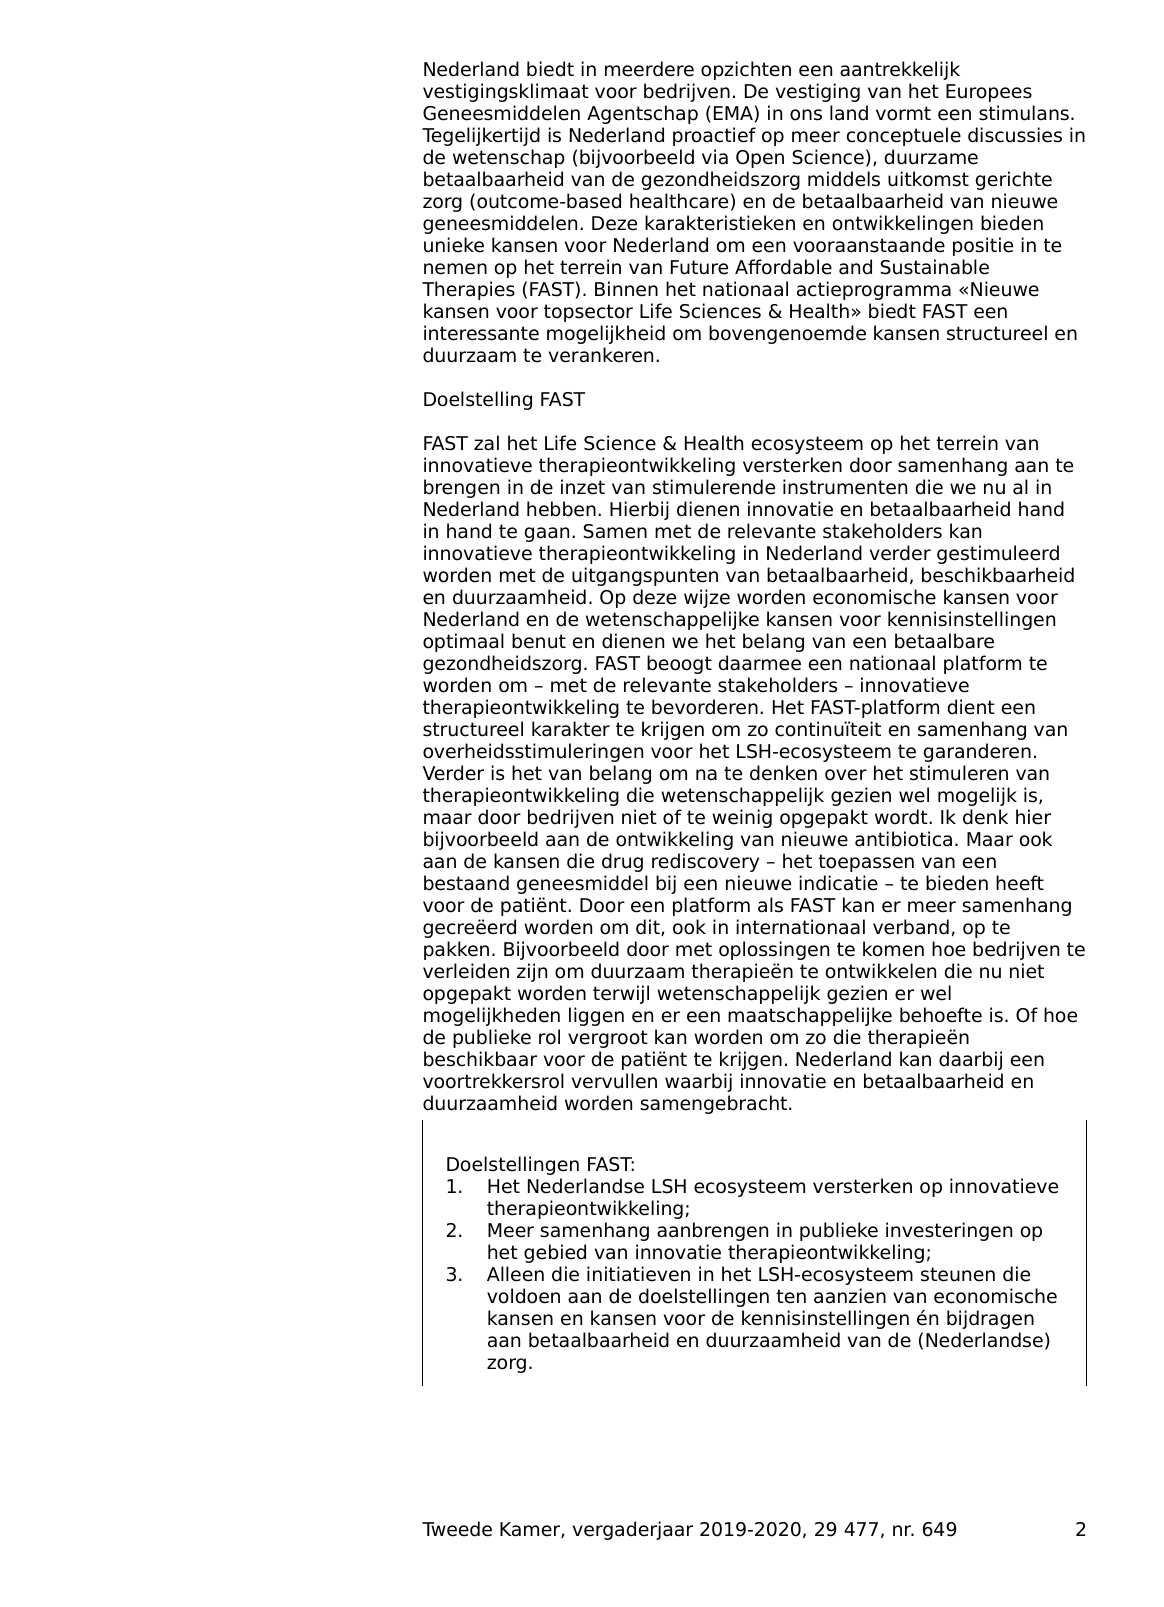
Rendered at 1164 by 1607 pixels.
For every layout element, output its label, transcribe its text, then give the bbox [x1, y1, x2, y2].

text FAST zal het Life Science & Health ecosysteem op het terrein van innovatieve therapieontwikkeling versterken door samenhang aan te brengen in de inzet van stimulerende instrumenten die we nu al in Nederland hebben. Hierbij dienen innovatie en betaalbaarheid hand in hand te gaan. Samen met de relevante stakeholders kan innovatieve therapieontwikkeling in Nederland verder gestimuleerd worden met de uitgangspunten van betaalbaarheid, beschikbaarheid en duurzaamheid. Op deze wijze worden economische kansen voor Nederland en de wetenschappelijke kansen voor kennisinstellingen optimaal benut en dienen we het belang van een betaalbare gezondheidszorg. FAST beoogt daarmee een nationaal platform te worden om – met de relevante stakeholders – innovatieve therapieontwikkeling te bevorderen. Het FAST-platform dient een structureel karakter te krijgen om zo continuïteit en samenhang van overheidsstimuleringen voor het LSH-ecosysteem te garanderen. Verder is het van belang om na te denken over het stimuleren van therapieontwikkeling die wetenschappelijk gezien wel mogelijk is, maar door bedrijven niet of te weinig opgepakt wordt. Ik denk hier bijvoorbeeld aan de ontwikkeling van nieuwe antibiotica. Maar ook aan de kansen die drug rediscovery – het toepassen van een bestaand geneesmiddel bij een nieuwe indicatie – te bieden heeft voor de patiënt. Door een platform als FAST kan er meer samenhang gecreëerd worden om dit, ook in internationaal verband, op te pakken. Bijvoorbeeld door met oplossingen te komen hoe bedrijven te verleiden zijn om duurzaam therapieën te ontwikkelen die nu niet opgepakt worden terwijl wetenschappelijk gezien er wel mogelijkheden liggen en er een maatschappelijke behoefte is. Of hoe de publieke rol vergroot kan worden om zo die therapieën beschikbaar voor de patiënt te krijgen. Nederland kan daarbij een voortrekkersrol vervullen waarbij innovatie en betaalbaarheid en duurzaamheid worden samengebracht. [422, 433, 1087, 1114]
subtitle Doelstelling FAST [422, 389, 1087, 411]
table_header Doelstellingen FAST: 1. Het Nederlandse LSH ecosysteem versterken op innovatieve therapieontwikkeling; 2. Meer samenhang aanbrengen in publieke investeringen op het gebied van innovatie therapieontwikkeling; 3. Alleen die initiatieven in het LSH-ecosysteem steunen die voldoen aan de doelstellingen ten aanzien van economische kansen en kansen voor de kennisinstellingen én bijdragen aan betaalbaarheid en duurzaamheid van de (Nederlandse) zorg. [423, 1120, 1086, 1386]
text Nederland biedt in meerdere opzichten een aantrekkelijk vestigingsklimaat voor bedrijven. De vestiging van het Europees Geneesmiddelen Agentschap (EMA) in ons land vormt een stimulans. Tegelijkertijd is Nederland proactief op meer conceptuele discussies in de wetenschap (bijvoorbeeld via Open Science), duurzame betaalbaarheid van de gezondheidszorg middels uitkomst gerichte zorg (outcome-based healthcare) en de betaalbaarheid van nieuwe geneesmiddelen. Deze karakteristieken en ontwikkelingen bieden unieke kansen voor Nederland om een vooraanstaande positie in te nemen op het terrein van Future Affordable and Sustainable Therapies (FAST). Binnen het nationaal actieprogramma «Nieuwe kansen voor topsector Life Sciences & Health» biedt FAST een interessante mogelijkheid om bovengenoemde kansen structureel en duurzaam te verankeren. [422, 59, 1087, 367]
